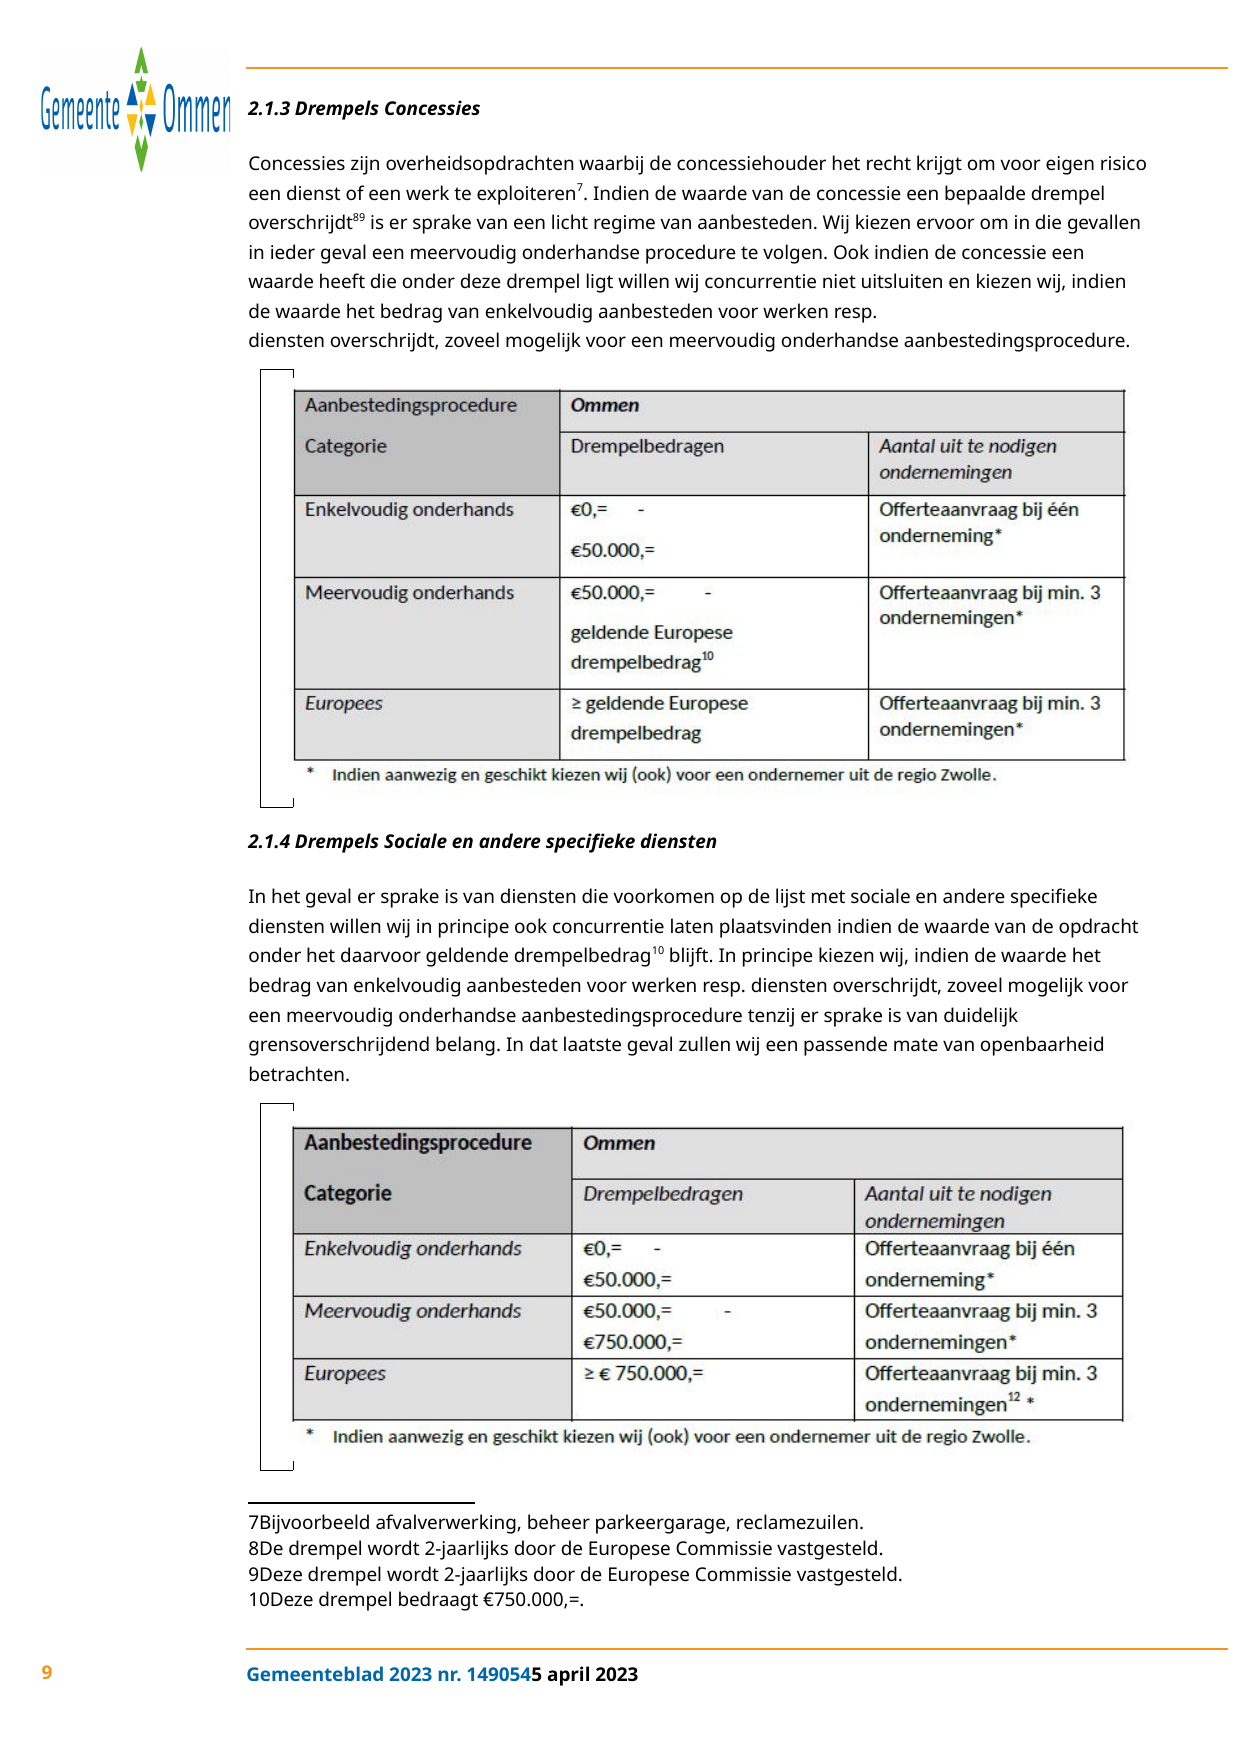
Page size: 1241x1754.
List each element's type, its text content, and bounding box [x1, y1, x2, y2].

text diensten overschrijdt, zoveel mogelijk voor een meervoudig onderhandse aanbestedingsprocedure. [248, 328, 1152, 353]
text 2.1.3 Drempels Concessies [248, 95, 1152, 121]
text De drempel wordt 2-jaarlijks door de Europese Commissie vastgesteld. [248, 1535, 1152, 1561]
text Deze drempel bedraagt €750.000,=. [248, 1586, 1152, 1612]
picture [268, 1111, 1173, 1461]
picture [268, 378, 1147, 798]
text Deze drempel wordt 2-jaarlijks door de Europese Commissie vastgesteld. [248, 1561, 1152, 1586]
text Concessies zijn overheidsopdrachten waarbij de concessiehouder het recht krijgt om voor eigen risico een dienst of een werk te exploiteren. Indien de waarde van de concessie een bepaalde drempel overschrijdt is er sprake van een licht regime van aanbesteden. Wij kiezen ervoor om in die gevallen in ieder geval een meervoudig onderhandse procedure te volgen. Ook indien de concessie een waarde heeft die onder deze drempel ligt willen wij concurrentie niet uitsluiten en kiezen wij, indien de waarde het bedrag van enkelvoudig aanbesteden voor werken resp. [248, 150, 1152, 324]
text In het geval er sprake is van diensten die voorkomen op de lijst met sociale en andere specifieke diensten willen wij in principe ook concurrentie laten plaatsvinden indien de waarde van de opdracht onder het daarvoor geldende drempelbedrag blijft. In principe kiezen wij, indien de waarde het bedrag van enkelvoudig aanbesteden voor werken resp. diensten overschrijdt, zoveel mogelijk voor een meervoudig onderhandse aanbestedingsprocedure tenzij er sprake is van duidelijk grensoverschrijdend belang. In dat laatste geval zullen wij een passende mate van openbaarheid betrachten. [248, 883, 1152, 1087]
text 2.1.4 Drempels Sociale en andere specifieke diensten [248, 828, 1152, 854]
text Bijvoorbeeld afvalverwerking, beheer parkeergarage, reclamezuilen. [248, 1509, 1152, 1535]
picture [41, 47, 231, 172]
